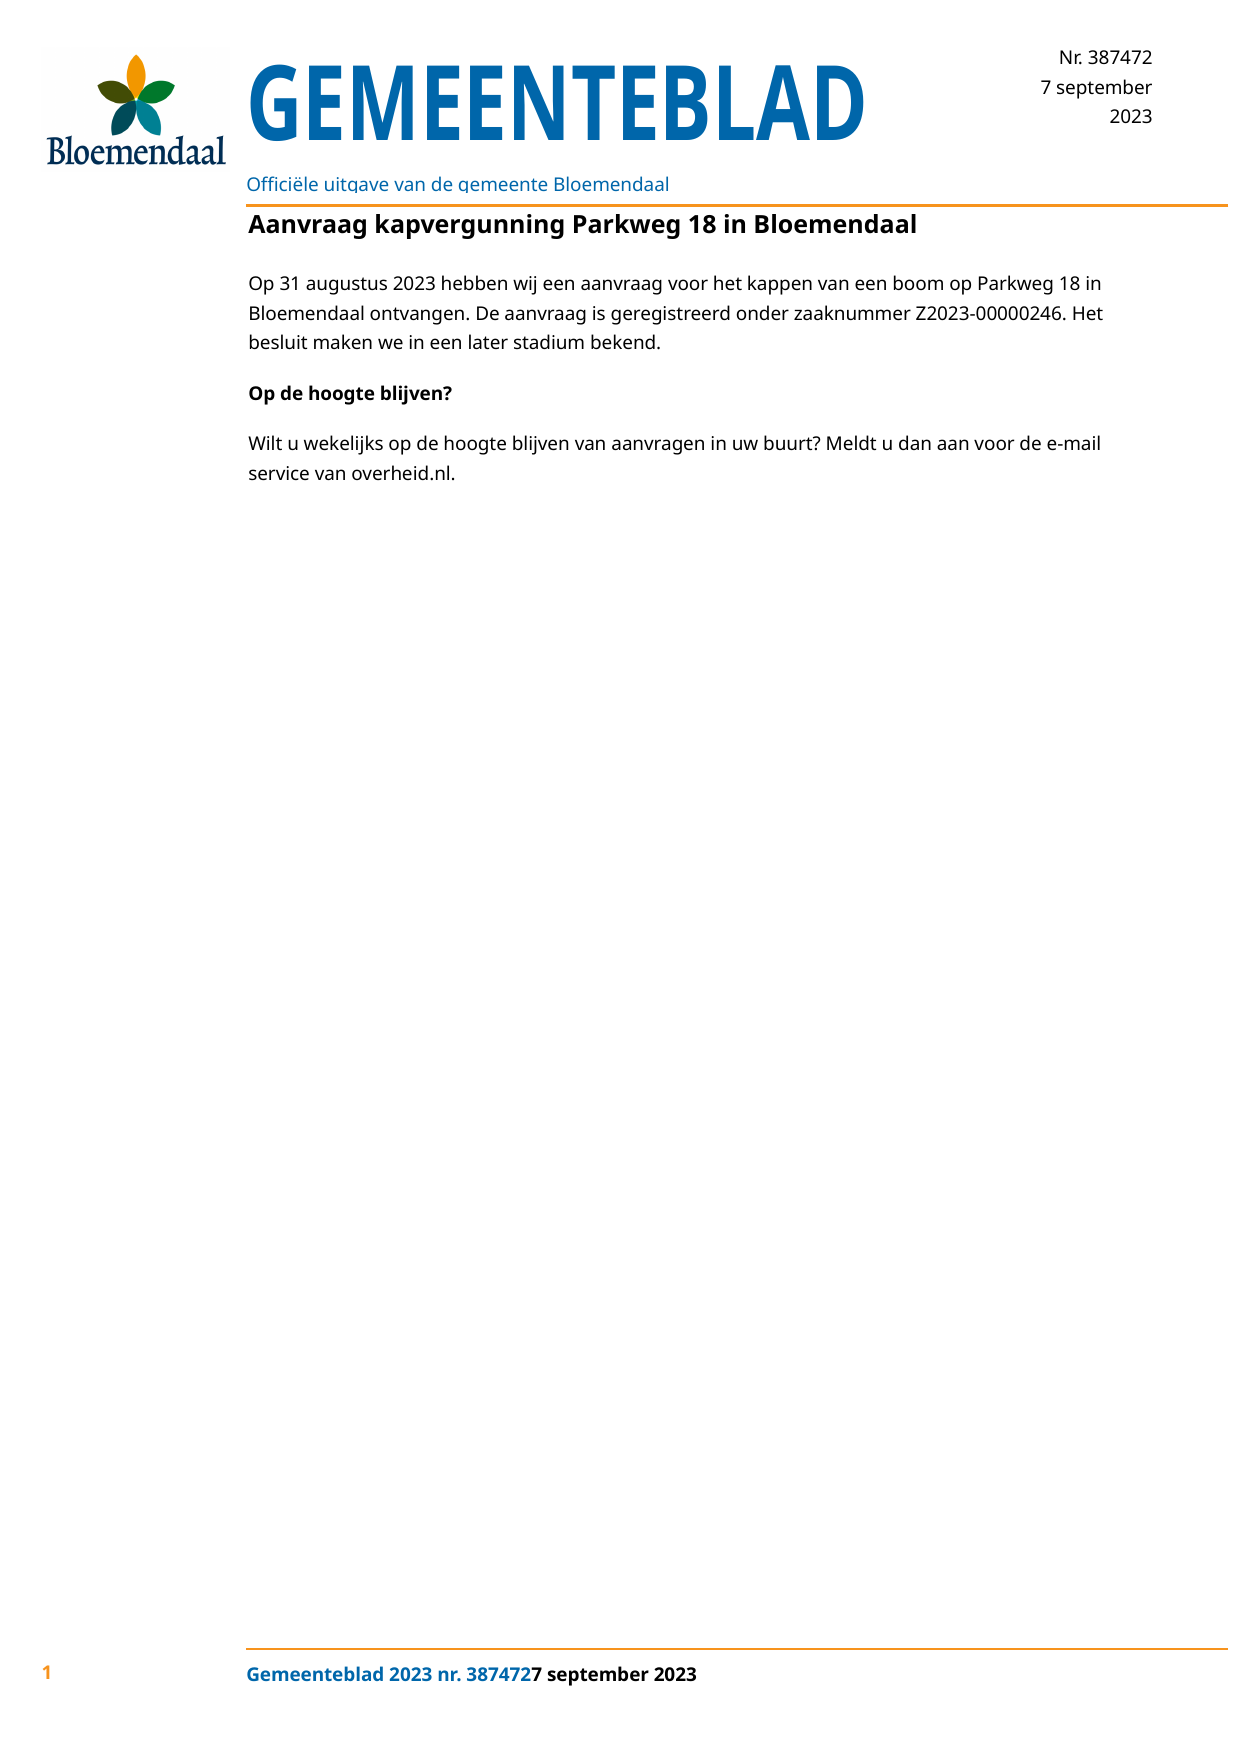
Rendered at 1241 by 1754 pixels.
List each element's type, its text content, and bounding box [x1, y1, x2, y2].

text Op de hoogte blijven? [248, 380, 1152, 406]
text Wilt u wekelijks op de hoogte blijven van aanvragen in uw buurt? Meldt u dan aan voor de e-mail service van overheid.nl. [248, 430, 1152, 486]
text Aanvraag kapvergunning Parkweg 18 in Bloemendaal [248, 207, 1152, 241]
text Op 31 augustus 2023 hebben wij een aanvraag voor het kappen van een boom op Parkweg 18 in Bloemendaal ontvangen. De aanvraag is geregistreerd onder zaaknummer Z2023-00000246. Het besluit maken we in een later stadium bekend. [248, 270, 1152, 355]
picture [41, 47, 231, 172]
